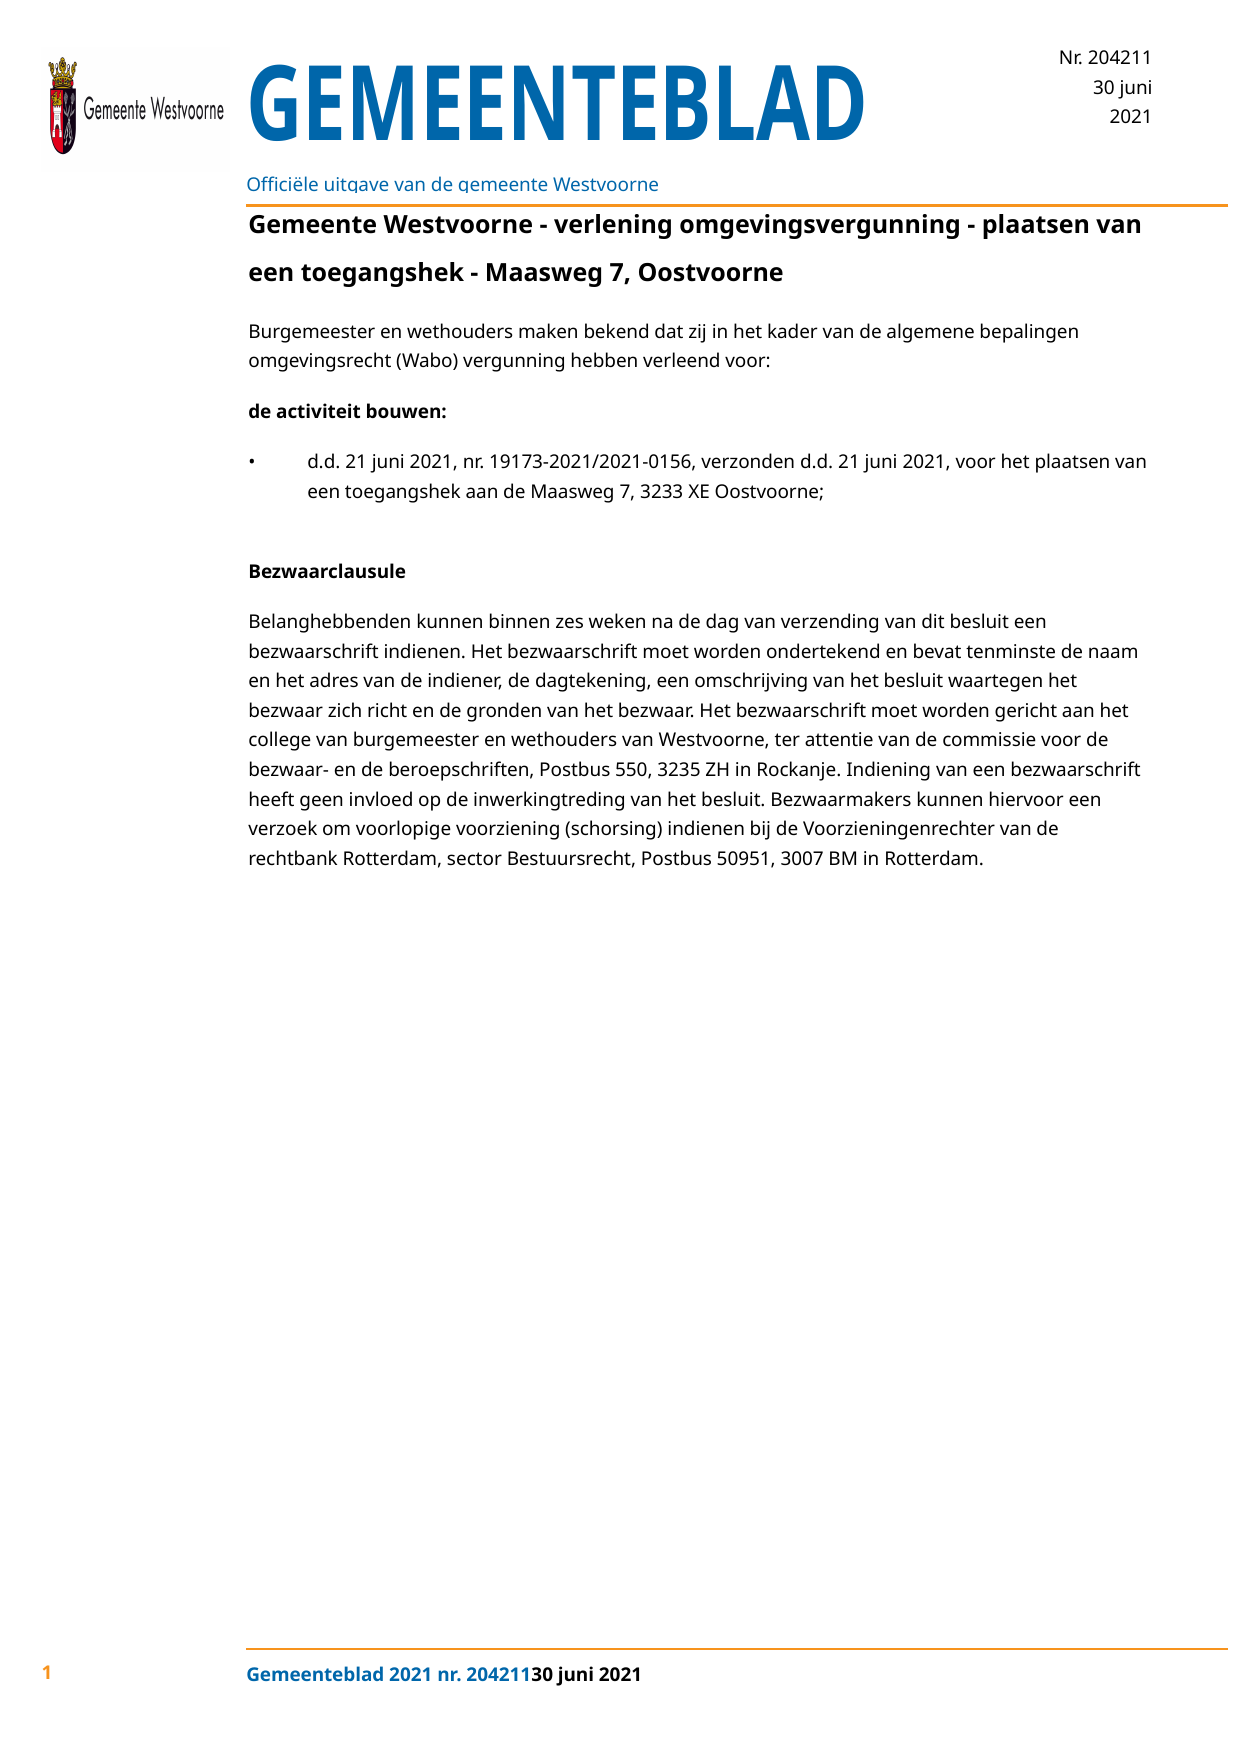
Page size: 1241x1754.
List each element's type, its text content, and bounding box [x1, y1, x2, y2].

list d.d. 21 juni 2021, nr. 19173-2021/2021-0156, verzonden d.d. 21 juni 2021, voor het plaatsen van een toegangshek aan de Maasweg 7, 3233 XE Oostvoorne; [248, 448, 1152, 504]
text Belanghebbenden kunnen binnen zes weken na de dag van verzending van dit besluit een bezwaarschrift indienen. Het bezwaarschrift moet worden ondertekend en bevat tenminste de naam en het adres van de indiener, de dagtekening, een omschrijving van het besluit waartegen het bezwaar zich richt en de gronden van het bezwaar. Het bezwaarschrift moet worden gericht aan het college van burgemeester en wethouders van Westvoorne, ter attentie van de commissie voor de bezwaar- en de beroepschriften, Postbus 550, 3235 ZH in Rockanje. Indiening van een bezwaarschrift heeft geen invloed op de inwerkingtreding van het besluit. Bezwaarmakers kunnen hiervoor een verzoek om voorlopige voorziening (schorsing) indienen bij de Voorzieningenrechter van de rechtbank Rotterdam, sector Bestuursrecht, Postbus 50951, 3007 BM in Rotterdam. [248, 608, 1152, 871]
text Gemeente Westvoorne - verlening omgevingsvergunning - plaatsen van een toegangshek - Maasweg 7, Oostvoorne [248, 207, 1152, 288]
picture [41, 47, 231, 172]
text de activiteit bouwen: [248, 398, 1152, 424]
text Burgemeester en wethouders maken bekend dat zij in het kader van de algemene bepalingen omgevingsrecht (Wabo) vergunning hebben verleend voor: [248, 318, 1152, 373]
text Bezwaarclausule [248, 558, 1152, 584]
